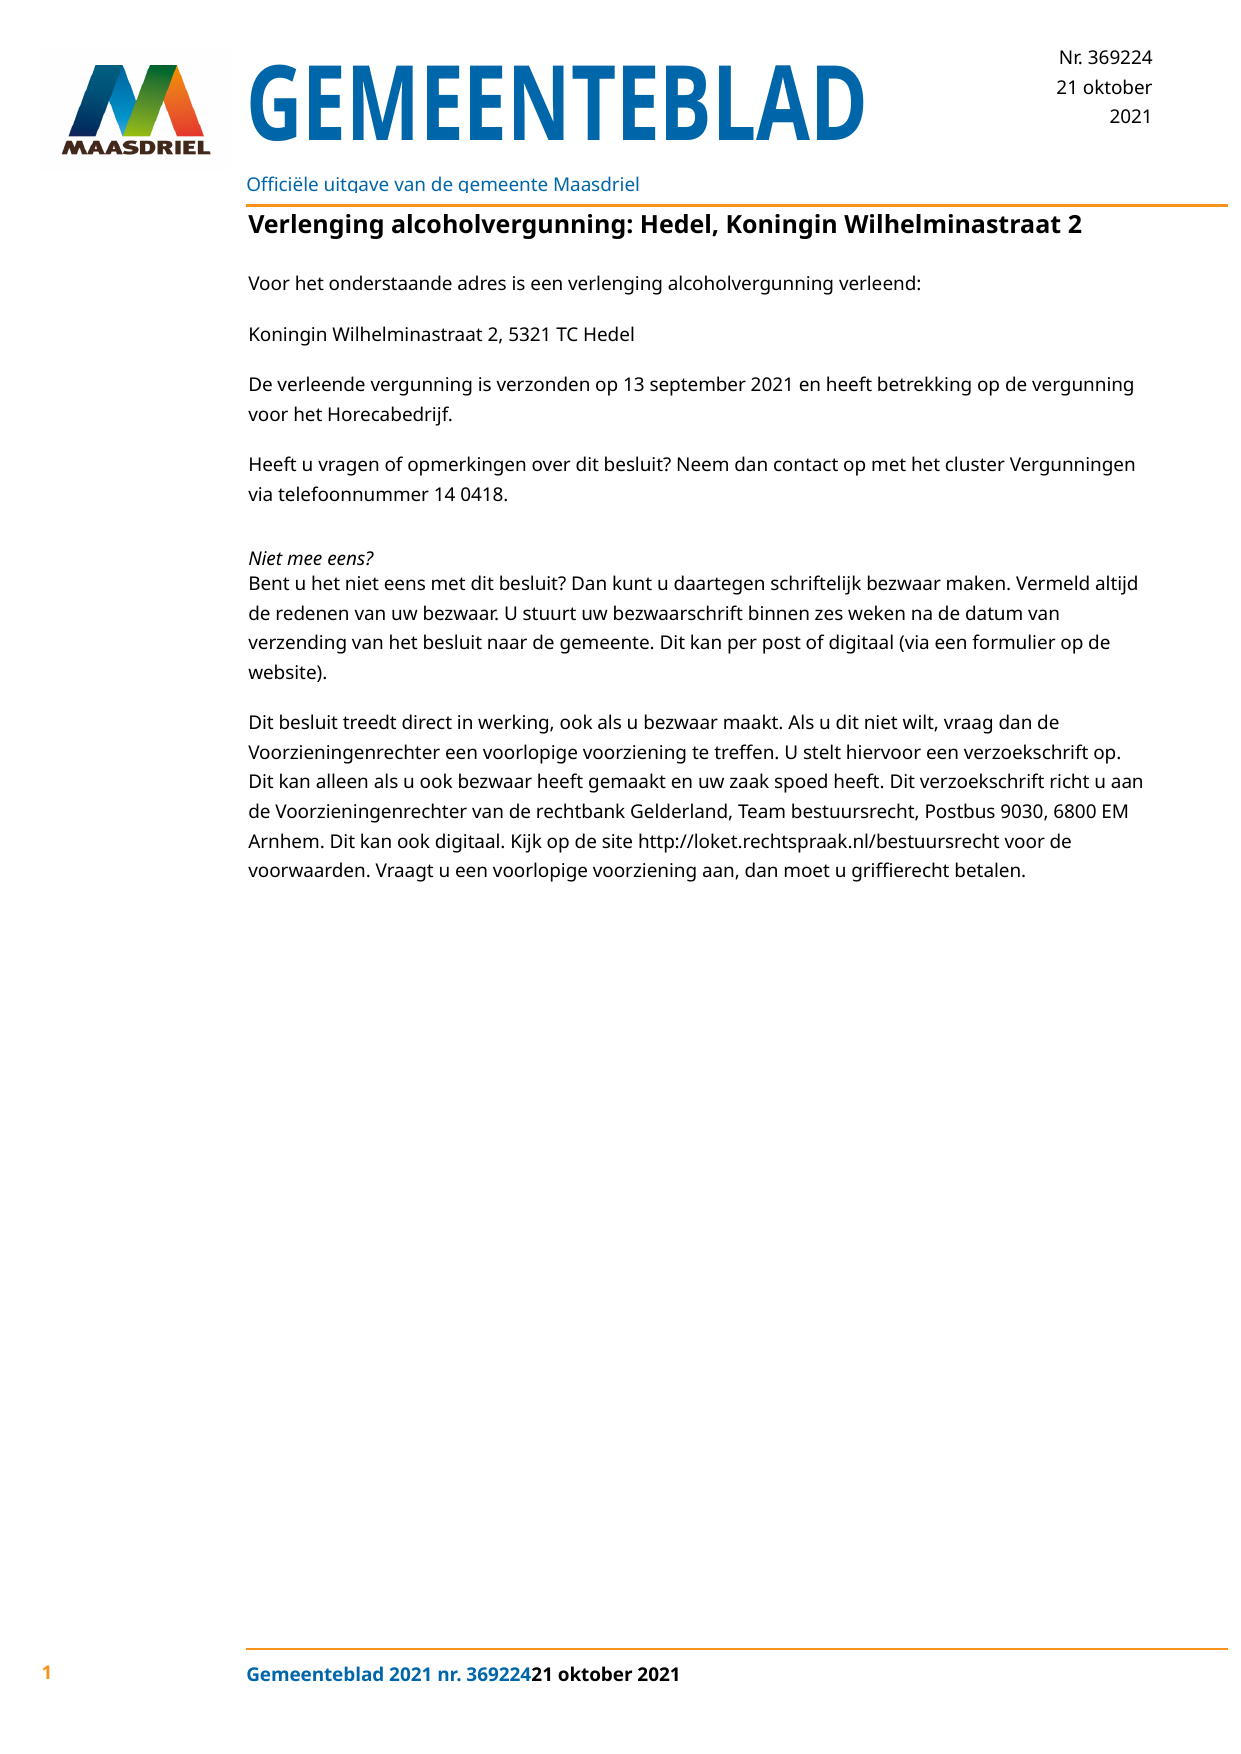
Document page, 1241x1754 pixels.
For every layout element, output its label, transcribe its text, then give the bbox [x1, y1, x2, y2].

picture [41, 47, 231, 172]
text Bent u het niet eens met dit besluit? Dan kunt u daartegen schriftelijk bezwaar maken. Vermeld altijd de redenen van uw bezwaar. U stuurt uw bezwaarschrift binnen zes weken na de datum van verzending van het besluit naar de gemeente. Dit kan per post of digitaal (via een formulier op de website). [248, 570, 1152, 685]
text Heeft u vragen of opmerkingen over dit besluit? Neem dan contact op met het cluster Vergunningen via telefoonnummer 14 0418. [248, 451, 1152, 506]
text De verleende vergunning is verzonden op 13 september 2021 en heeft betrekking op de vergunning voor het Horecabedrijf. [248, 371, 1152, 426]
text Niet mee eens? [248, 545, 1152, 570]
text Koningin Wilhelminastraat 2, 5321 TC Hedel [248, 321, 1152, 346]
text Verlenging alcoholvergunning: Hedel, Koningin Wilhelminastraat 2 [248, 207, 1152, 241]
text Voor het onderstaande adres is een verlenging alcoholvergunning verleend: [248, 270, 1152, 296]
text Dit besluit treedt direct in werking, ook als u bezwaar maakt. Als u dit niet wilt, vraag dan de Voorzieningenrechter een voorlopige voorziening te treffen. U stelt hiervoor een verzoekschrift op. Dit kan alleen als u ook bezwaar heeft gemaakt en uw zaak spoed heeft. Dit verzoekschrift richt u aan de Voorzieningenrechter van de rechtbank Gelderland, Team bestuursrecht, Postbus 9030, 6800 EM Arnhem. Dit kan ook digitaal. Kijk op de site http://loket.rechtspraak.nl/bestuursrecht voor de voorwaarden. Vraagt u een voorlopige voorziening aan, dan moet u griffierecht betalen. [248, 709, 1152, 883]
